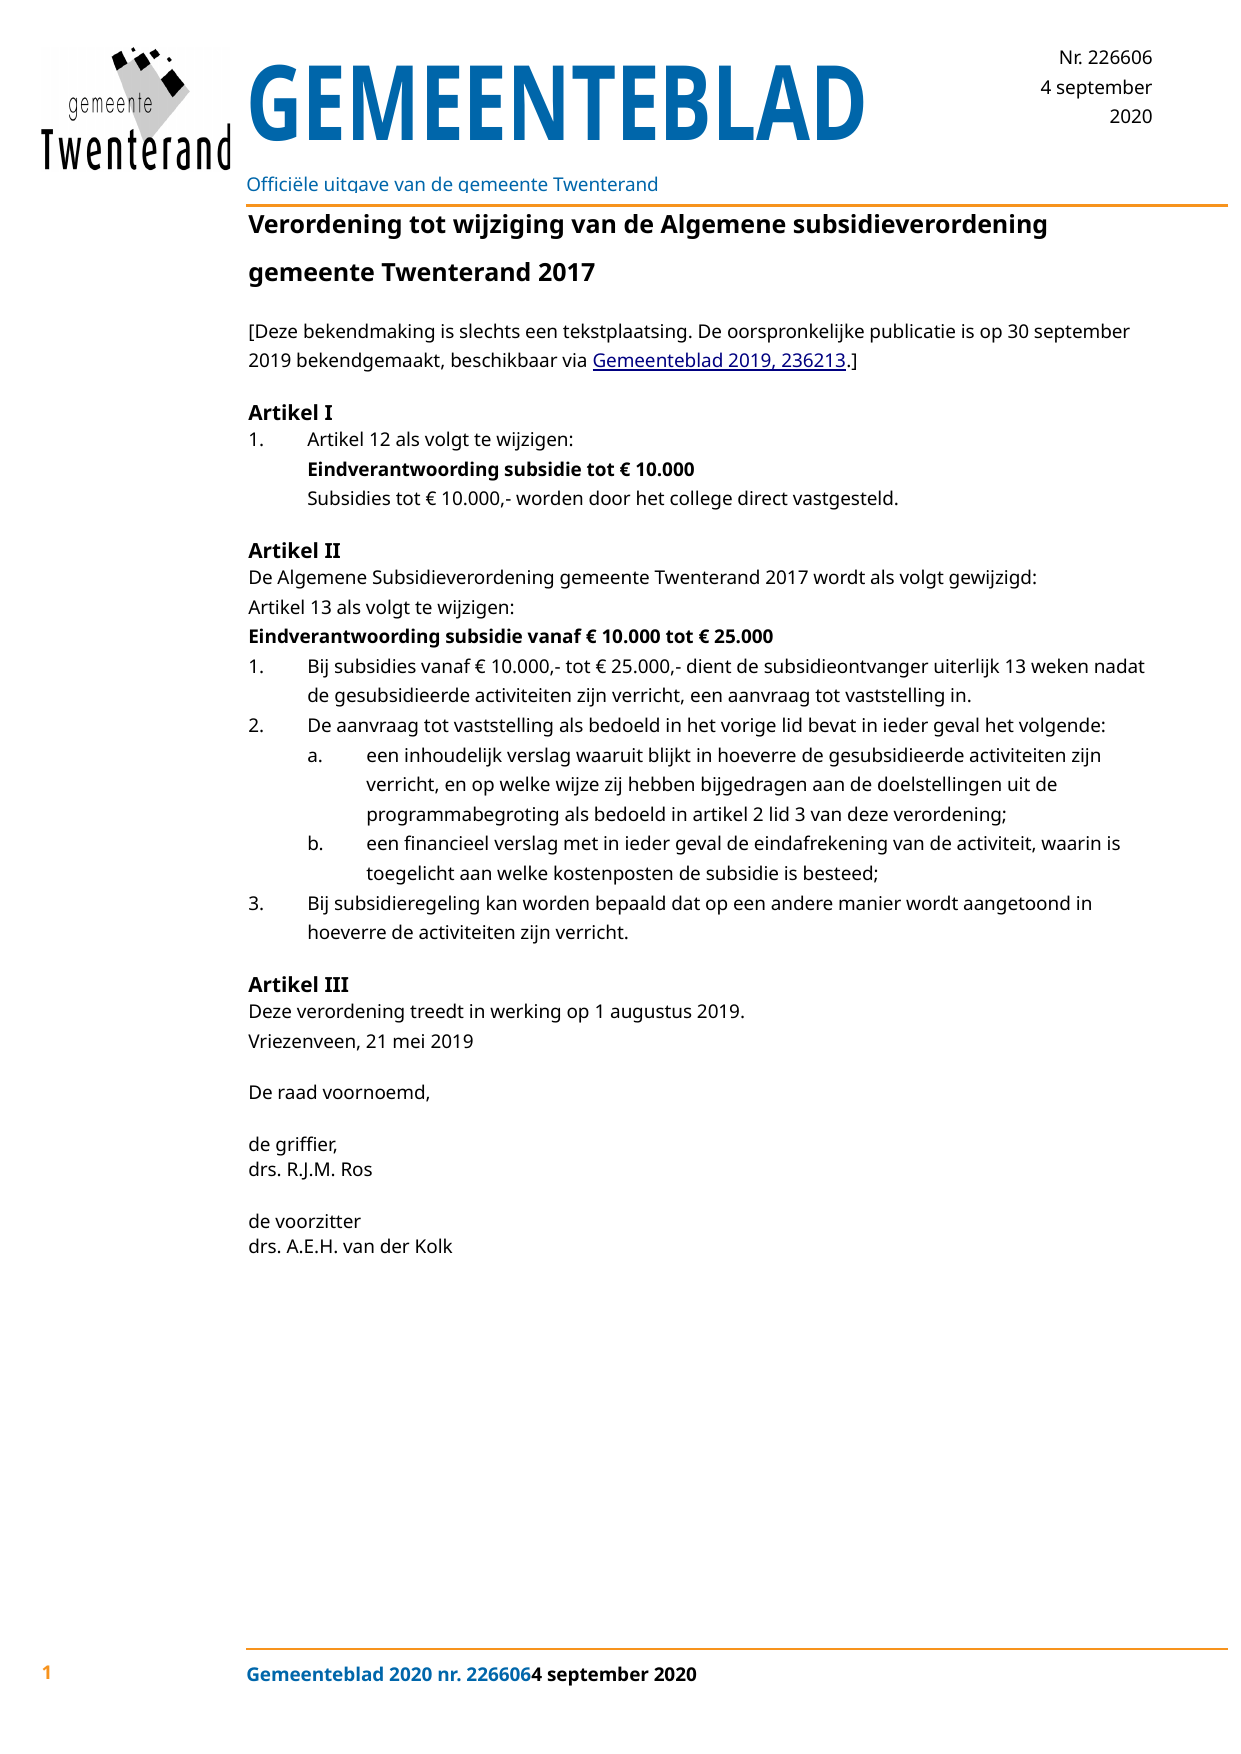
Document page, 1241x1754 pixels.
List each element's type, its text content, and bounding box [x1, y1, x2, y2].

text Artikel 13 als volgt te wijzigen: [248, 594, 1152, 620]
list De aanvraag tot vaststelling als bedoeld in het vorige lid bevat in ieder geval het volgende: [248, 712, 1152, 738]
list Bij subsidieregeling kan worden bepaald dat op een andere manier wordt aangetoond in hoeverre de activiteiten zijn verricht. [248, 890, 1152, 945]
text Eindverantwoording subsidie vanaf € 10.000 tot € 25.000 [248, 623, 1152, 649]
picture [41, 47, 231, 172]
text [Deze bekendmaking is slechts een tekstplaatsing. De oorspronkelijke publicatie is op 30 september 2019 bekendgemaakt, beschikbaar via Gemeenteblad 2019, 236213.] [248, 318, 1152, 373]
text Artikel III [248, 970, 1152, 998]
text de voorzitter [248, 1208, 1152, 1234]
text Artikel II [248, 536, 1152, 564]
text drs. R.J.M. Ros [248, 1156, 1152, 1182]
list Artikel 12 als volgt te wijzigen: [248, 426, 1152, 452]
text Deze verordening treedt in werking op 1 augustus 2019. [248, 998, 1152, 1024]
text de griffier, [248, 1131, 1152, 1156]
list Bij subsidies vanaf € 10.000,- tot € 25.000,- dient de subsidieontvanger uiterlijk 13 weken nadat de gesubsidieerde activiteiten zijn verricht, een aanvraag tot vaststelling in. [248, 653, 1152, 708]
text drs. A.E.H. van der Kolk [248, 1234, 1152, 1259]
list een inhoudelijk verslag waaruit blijkt in hoeverre de gesubsidieerde activiteiten zijn verricht, en op welke wijze zij hebben bijgedragen aan de doelstellingen uit de programmabegroting als bedoeld in artikel 2 lid 3 van deze verordening; [307, 742, 1152, 827]
text Vriezenveen, 21 mei 2019 [248, 1028, 1152, 1053]
list Subsidies tot € 10.000,- worden door het college direct vastgesteld. [248, 486, 1152, 511]
list een financieel verslag met in ieder geval de eindafrekening van de activiteit, waarin is toegelicht aan welke kostenposten de subsidie is besteed; [307, 831, 1152, 886]
list Eindverantwoording subsidie tot € 10.000 [248, 456, 1152, 482]
text Verordening tot wijziging van de Algemene subsidieverordening gemeente Twenterand 2017 [248, 207, 1152, 288]
text Artikel I [248, 398, 1152, 426]
text De Algemene Subsidieverordening gemeente Twenterand 2017 wordt als volgt gewijzigd: [248, 564, 1152, 590]
text De raad voornoemd, [248, 1079, 1152, 1105]
